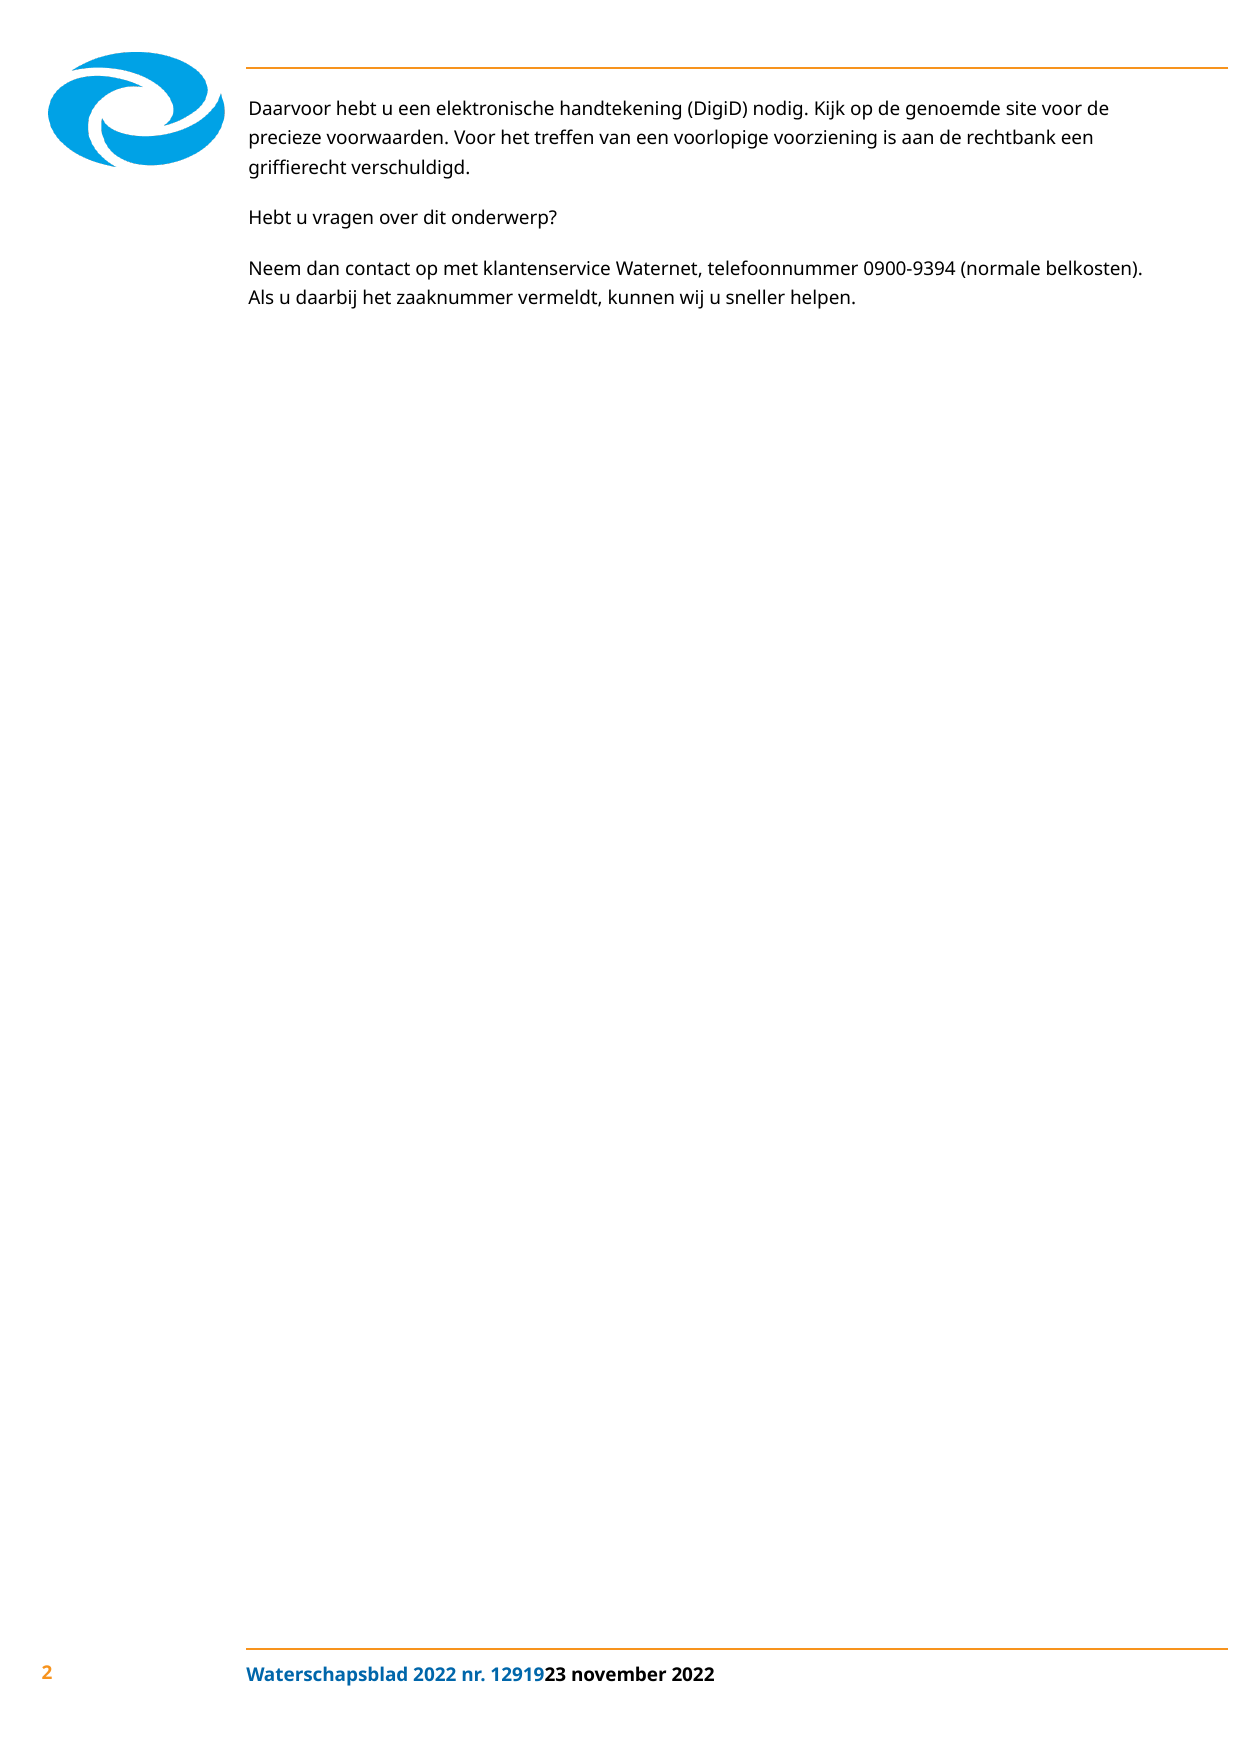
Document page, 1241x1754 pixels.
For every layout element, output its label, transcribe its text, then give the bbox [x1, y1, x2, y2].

picture [41, 47, 231, 172]
text Neem dan contact op met klantenservice Waternet, telefoonnummer 0900-9394 (normale belkosten). Als u daarbij het zaaknummer vermeldt, kunnen wij u sneller helpen. [248, 255, 1152, 310]
text Hebt u vragen over dit onderwerp? [248, 204, 1152, 230]
text Daarvoor hebt u een elektronische handtekening (DigiD) nodig. Kijk op de genoemde site voor de precieze voorwaarden. Voor het treffen van een voorlopige voorziening is aan de rechtbank een griffierecht verschuldigd. [248, 95, 1152, 180]
